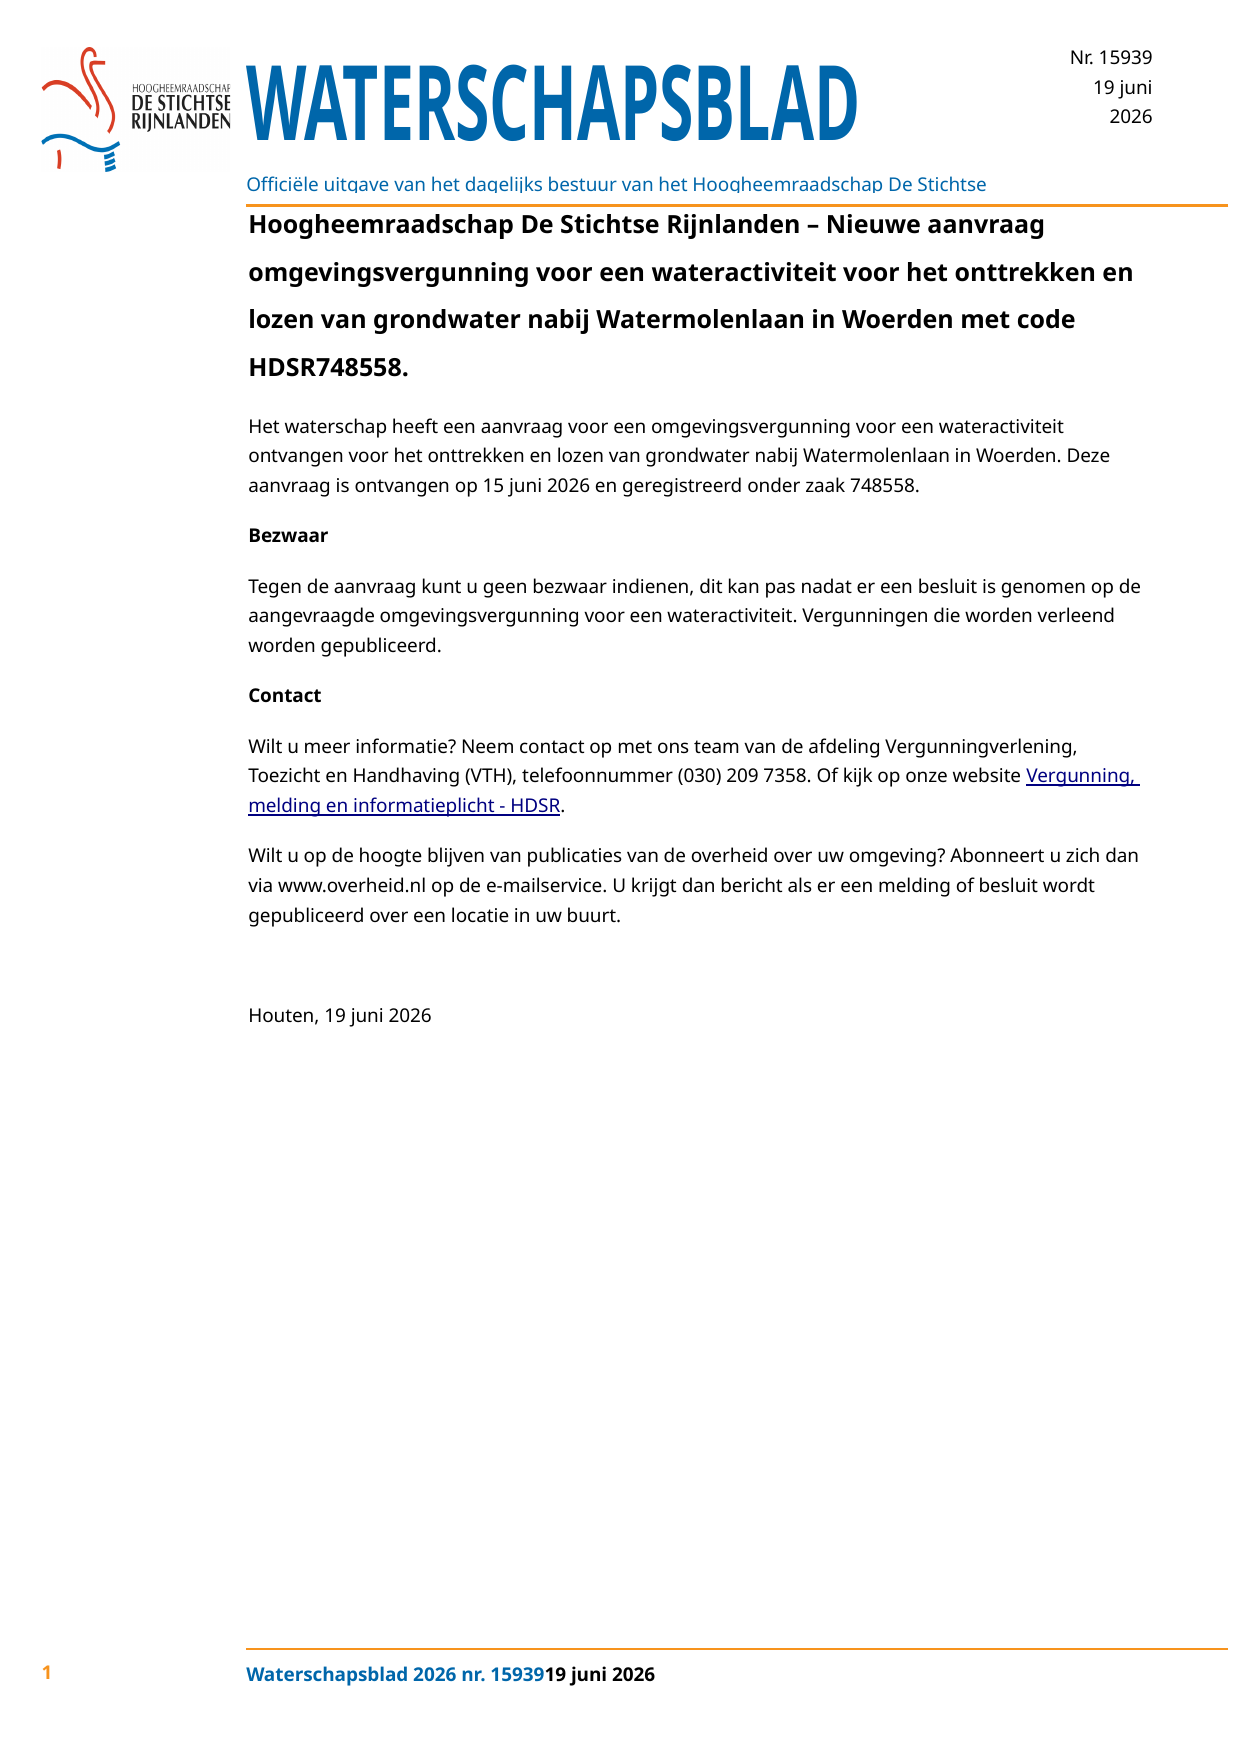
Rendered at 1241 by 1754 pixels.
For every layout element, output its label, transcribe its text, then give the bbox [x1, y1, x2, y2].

text Contact [248, 683, 1152, 708]
text Wilt u meer informatie? Neem contact op met ons team van de afdeling Vergunningverlening, Toezicht en Handhaving (VTH), telefoonnummer (030) 209 7358. Of kijk op onze website Vergunning, melding en informatieplicht - HDSR. [248, 733, 1152, 818]
text Houten, 19 juni 2026 [248, 1003, 1152, 1028]
text Wilt u op de hoogte blijven van publicaties van de overheid over uw omgeving? Abonneert u zich dan via www.overheid.nl op de e-mailservice. U krijgt dan bericht als er een melding of besluit wordt gepubliceerd over een locatie in uw buurt. [248, 843, 1152, 928]
text Tegen de aanvraag kunt u geen bezwaar indienen, dit kan pas nadat er een besluit is genomen op de aangevraagde omgevingsvergunning voor een wateractiviteit. Vergunningen die worden verleend worden gepubliceerd. [248, 573, 1152, 658]
text Het waterschap heeft een aanvraag voor een omgevingsvergunning voor een wateractiviteit ontvangen voor het onttrekken en lozen van grondwater nabij Watermolenlaan in Woerden. Deze aanvraag is ontvangen op 15 juni 2026 en geregistreerd onder zaak 748558. [248, 413, 1152, 498]
text Hoogheemraadschap De Stichtse Rijnlanden – Nieuwe aanvraag omgevingsvergunning voor een wateractiviteit voor het onttrekken en lozen van grondwater nabij Watermolenlaan in Woerden met code HDSR748558. [248, 207, 1152, 384]
picture [41, 47, 231, 172]
text Bezwaar [248, 523, 1152, 548]
